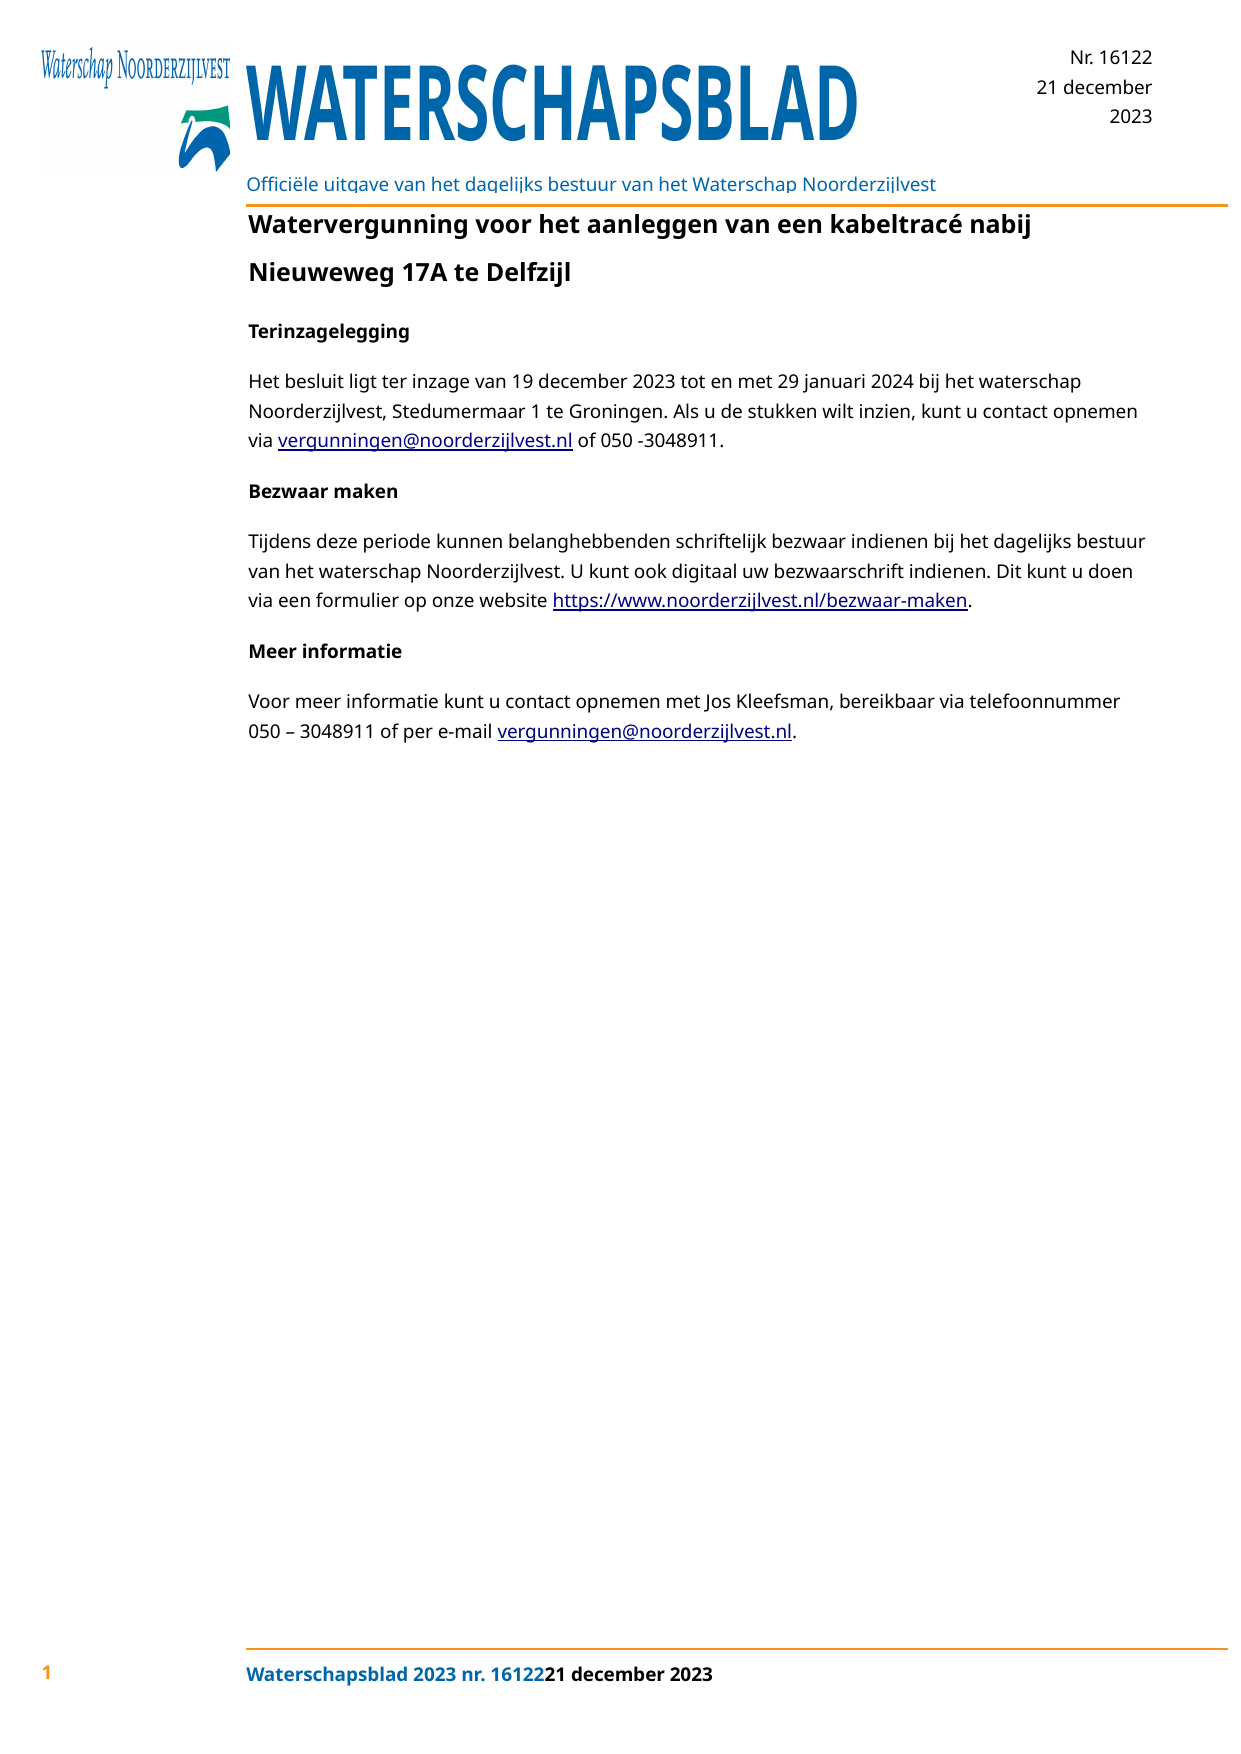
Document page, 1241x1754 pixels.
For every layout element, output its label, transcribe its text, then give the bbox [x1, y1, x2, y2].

text Bezwaar maken [248, 478, 1152, 504]
text Watervergunning voor het aanleggen van een kabeltracé nabij Nieuweweg 17A te Delfzijl [248, 207, 1152, 288]
text Voor meer informatie kunt u contact opnemen met Jos Kleefsman, bereikbaar via telefoonnummer 050 – 3048911 of per e-mail vergunningen@noorderzijlvest.nl. [248, 688, 1152, 744]
text Meer informatie [248, 638, 1152, 664]
text Terinzagelegging [248, 318, 1152, 344]
text Tijdens deze periode kunnen belanghebbenden schriftelijk bezwaar indienen bij het dagelijks bestuur van het waterschap Noorderzijlvest. U kunt ook digitaal uw bezwaarschrift indienen. Dit kunt u doen via een formulier op onze website https://www.noorderzijlvest.nl/bezwaar-maken. [248, 528, 1152, 613]
text Het besluit ligt ter inzage van 19 december 2023 tot en met 29 januari 2024 bij het waterschap Noorderzijlvest, Stedumermaar 1 te Groningen. Als u de stukken wilt inzien, kunt u contact opnemen via vergunningen@noorderzijlvest.nl of 050 -3048911. [248, 368, 1152, 453]
picture [41, 47, 231, 172]
